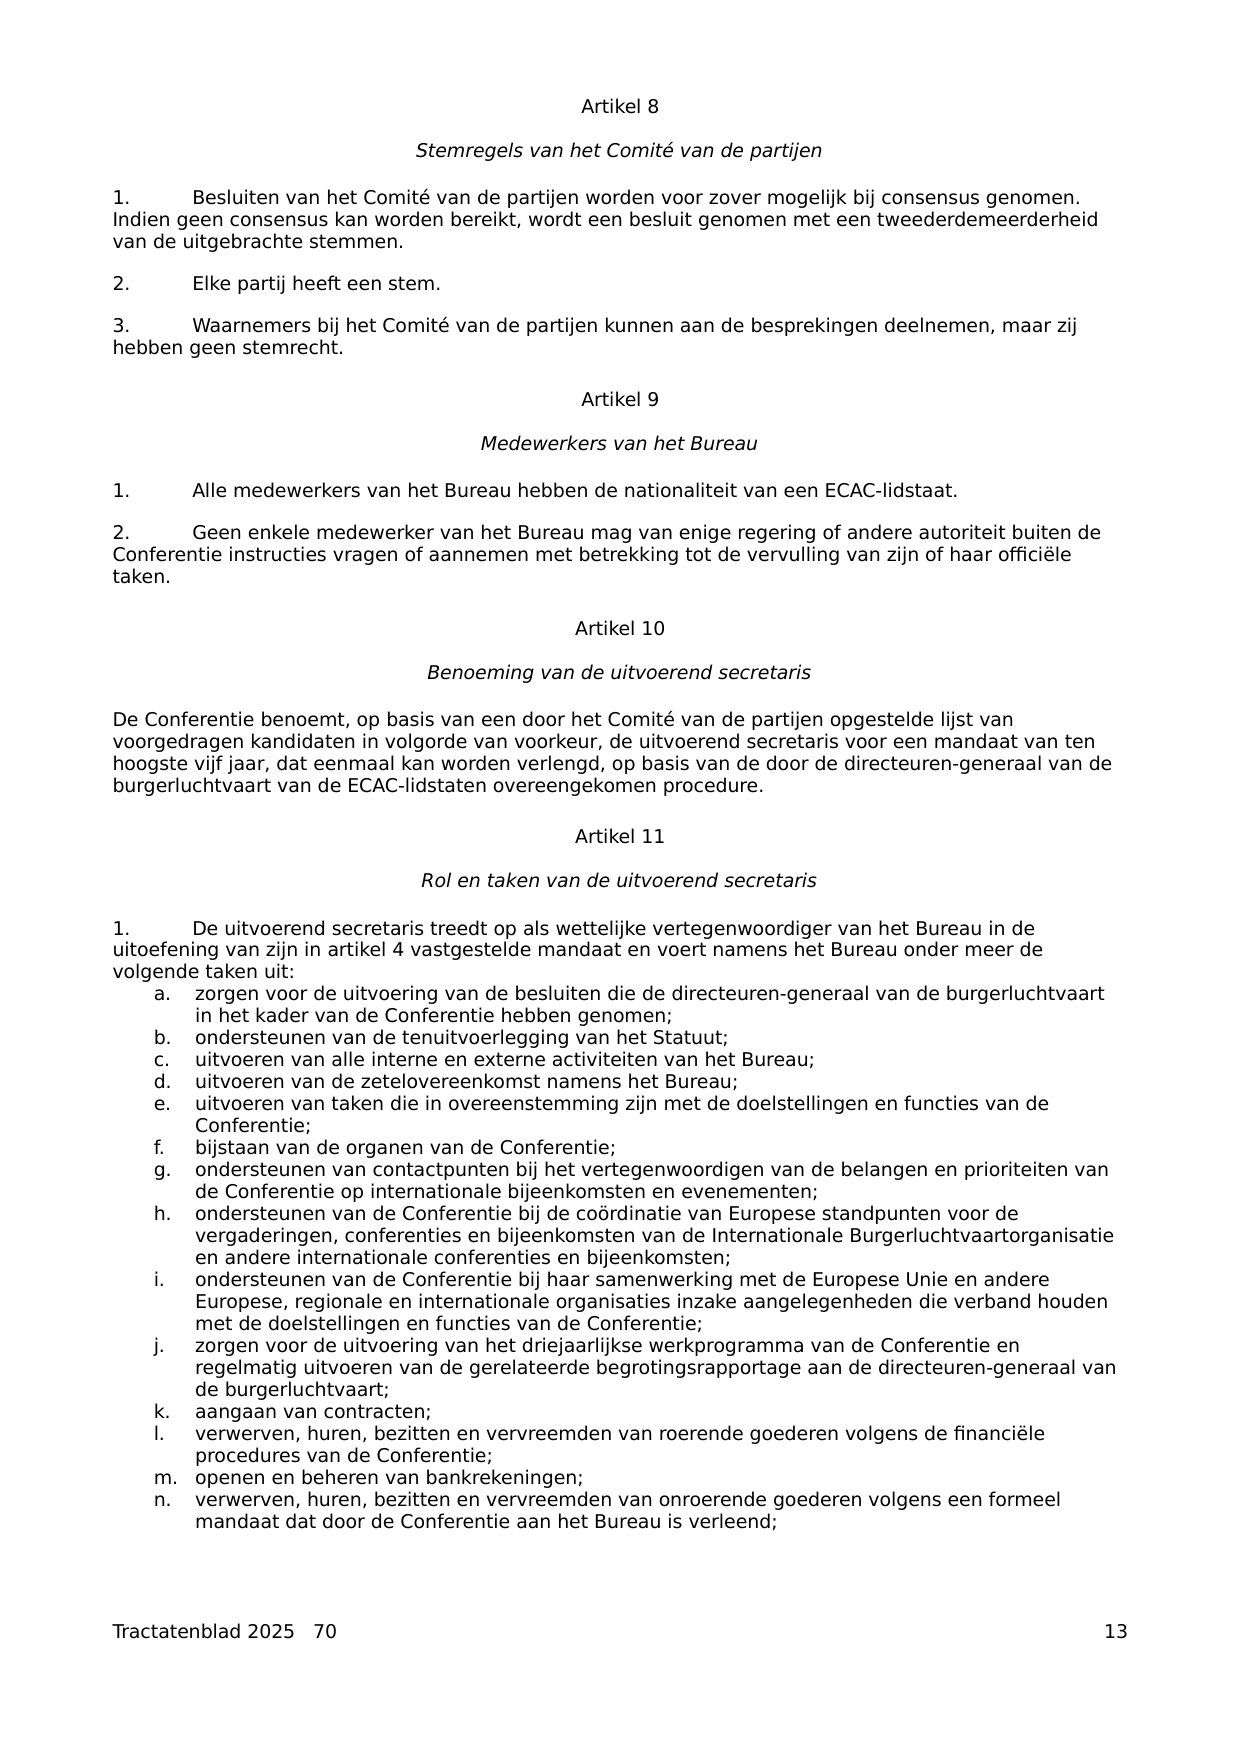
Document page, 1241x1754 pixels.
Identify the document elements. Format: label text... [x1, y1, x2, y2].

text k. aangaan van contracten; [153, 1401, 1128, 1423]
text i. ondersteunen van de Conferentie bij haar samenwerking met de Europese Unie en andere Europese, regionale en internationale organisaties inzake aangelegenheden die verband houden met de doelstellingen en functies van de Conferentie; [153, 1269, 1128, 1335]
text l. verwerven, huren, bezitten en vervreemden van roerende goederen volgens de financiële procedures van de Conferentie; [153, 1423, 1128, 1467]
subtitle Artikel 11 Rol en taken van de uitvoerend secretaris [112, 826, 1128, 892]
text De Conferentie benoemt, op basis van een door het Comité van de partijen opgestelde lijst van voorgedragen kandidaten in volgorde van voorkeur, de uitvoerend secretaris voor een mandaat van ten hoogste vijf jaar, dat eenmaal kan worden verlengd, op basis van de door de directeuren-generaal van de burgerluchtvaart van de ECAC-lidstaten overeengekomen procedure. [112, 708, 1128, 796]
text a. zorgen voor de uitvoering van de besluiten die de directeuren-generaal van de burgerluchtvaart in het kader van de Conferentie hebben genomen; [153, 983, 1128, 1027]
text g. ondersteunen van contactpunten bij het vertegenwoordigen van de belangen en prioriteiten van de Conferentie op internationale bijeenkomsten en evenementen; [153, 1159, 1128, 1203]
text 2. Geen enkele medewerker van het Bureau mag van enige regering of andere autoriteit buiten de Conferentie instructies vragen of aannemen met betrekking tot de vervulling van zijn of haar officiële taken. [112, 522, 1128, 588]
subtitle Artikel 9 Medewerkers van het Bureau [112, 389, 1128, 455]
text 1. De uitvoerend secretaris treedt op als wettelijke vertegenwoordiger van het Bureau in de uitoefening van zijn in artikel 4 vastgestelde mandaat en voert namens het Bureau onder meer de volgende taken uit: [112, 917, 1128, 983]
text j. zorgen voor de uitvoering van het driejaarlijkse werkprogramma van de Conferentie en regelmatig uitvoeren van de gerelateerde begrotingsrapportage aan de directeuren-generaal van de burgerluchtvaart; [153, 1335, 1128, 1401]
text d. uitvoeren van de zetelovereenkomst namens het Bureau; [153, 1071, 1128, 1093]
text h. ondersteunen van de Conferentie bij de coördinatie van Europese standpunten voor de vergaderingen, conferenties en bijeenkomsten van de Internationale Burgerluchtvaartorganisatie en andere internationale conferenties en bijeenkomsten; [153, 1203, 1128, 1269]
text b. ondersteunen van de tenuitvoerlegging van het Statuut; [153, 1027, 1128, 1049]
text f. bijstaan van de organen van de Conferentie; [153, 1137, 1128, 1159]
text n. verwerven, huren, bezitten en vervreemden van onroerende goederen volgens een formeel mandaat dat door de Conferentie aan het Bureau is verleend; [153, 1489, 1128, 1533]
text c. uitvoeren van alle interne en externe activiteiten van het Bureau; [153, 1049, 1128, 1071]
text 1. Alle medewerkers van het Bureau hebben de nationaliteit van een ECAC-lidstaat. [112, 480, 1128, 502]
subtitle Artikel 8 Stemregels van het Comité van de partijen [112, 96, 1128, 162]
text e. uitvoeren van taken die in overeenstemming zijn met de doelstellingen en functies van de Conferentie; [153, 1093, 1128, 1137]
subtitle Artikel 10 Benoeming van de uitvoerend secretaris [112, 618, 1128, 683]
text 3. Waarnemers bij het Comité van de partijen kunnen aan de besprekingen deelnemen, maar zij hebben geen stemrecht. [112, 315, 1128, 359]
text m. openen en beheren van bankrekeningen; [153, 1467, 1128, 1489]
text 2. Elke partij heeft een stem. [112, 273, 1128, 295]
text 1. Besluiten van het Comité van de partijen worden voor zover mogelijk bij consensus genomen. Indien geen consensus kan worden bereikt, wordt een besluit genomen met een tweederdemeerderheid van de uitgebrachte stemmen. [112, 187, 1128, 253]
